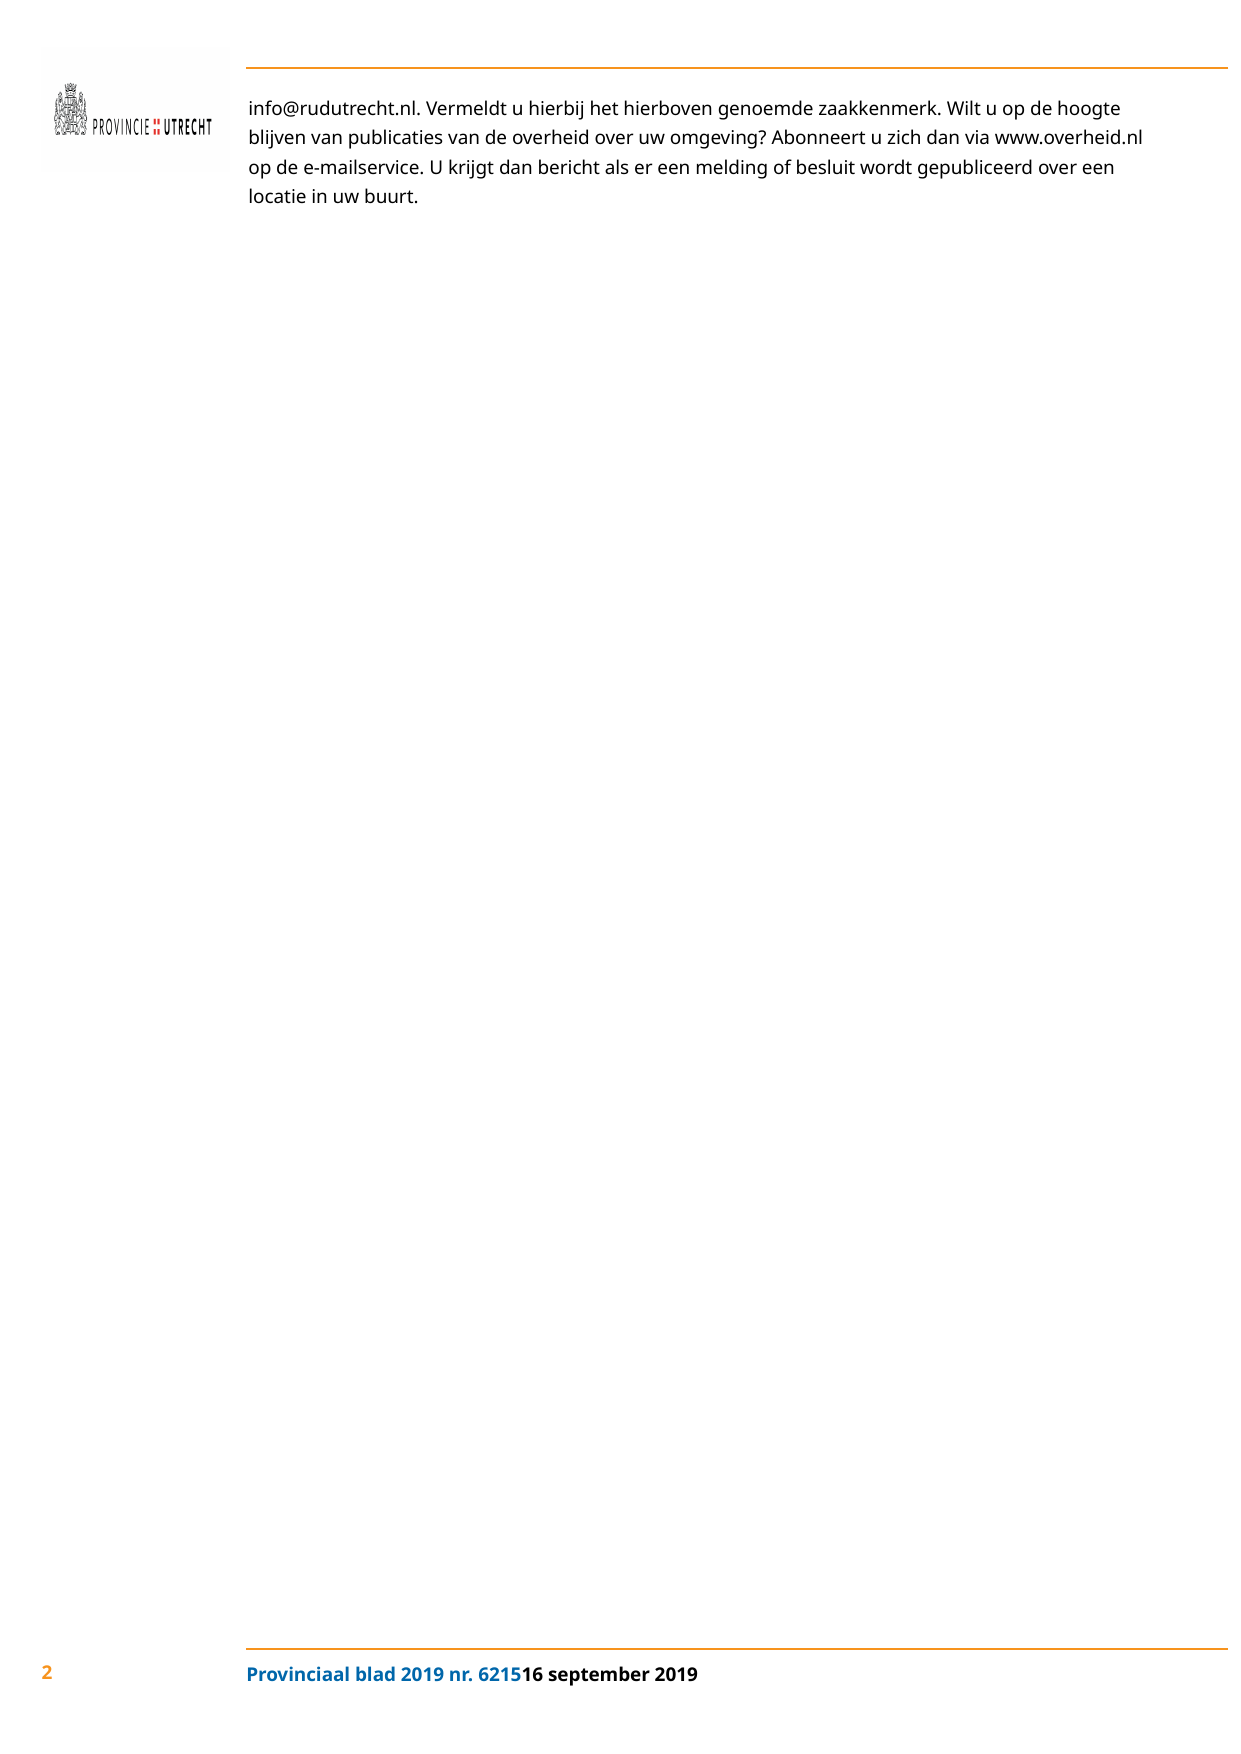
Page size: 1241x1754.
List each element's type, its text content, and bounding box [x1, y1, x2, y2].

picture [41, 47, 231, 172]
text info@rudutrecht.nl. Vermeldt u hierbij het hierboven genoemde zaakkenmerk. Wilt u op de hoogte blijven van publicaties van de overheid over uw omgeving? Abonneert u zich dan via www.overheid.nl op de e-mailservice. U krijgt dan bericht als er een melding of besluit wordt gepubliceerd over een locatie in uw buurt. [248, 95, 1152, 209]
